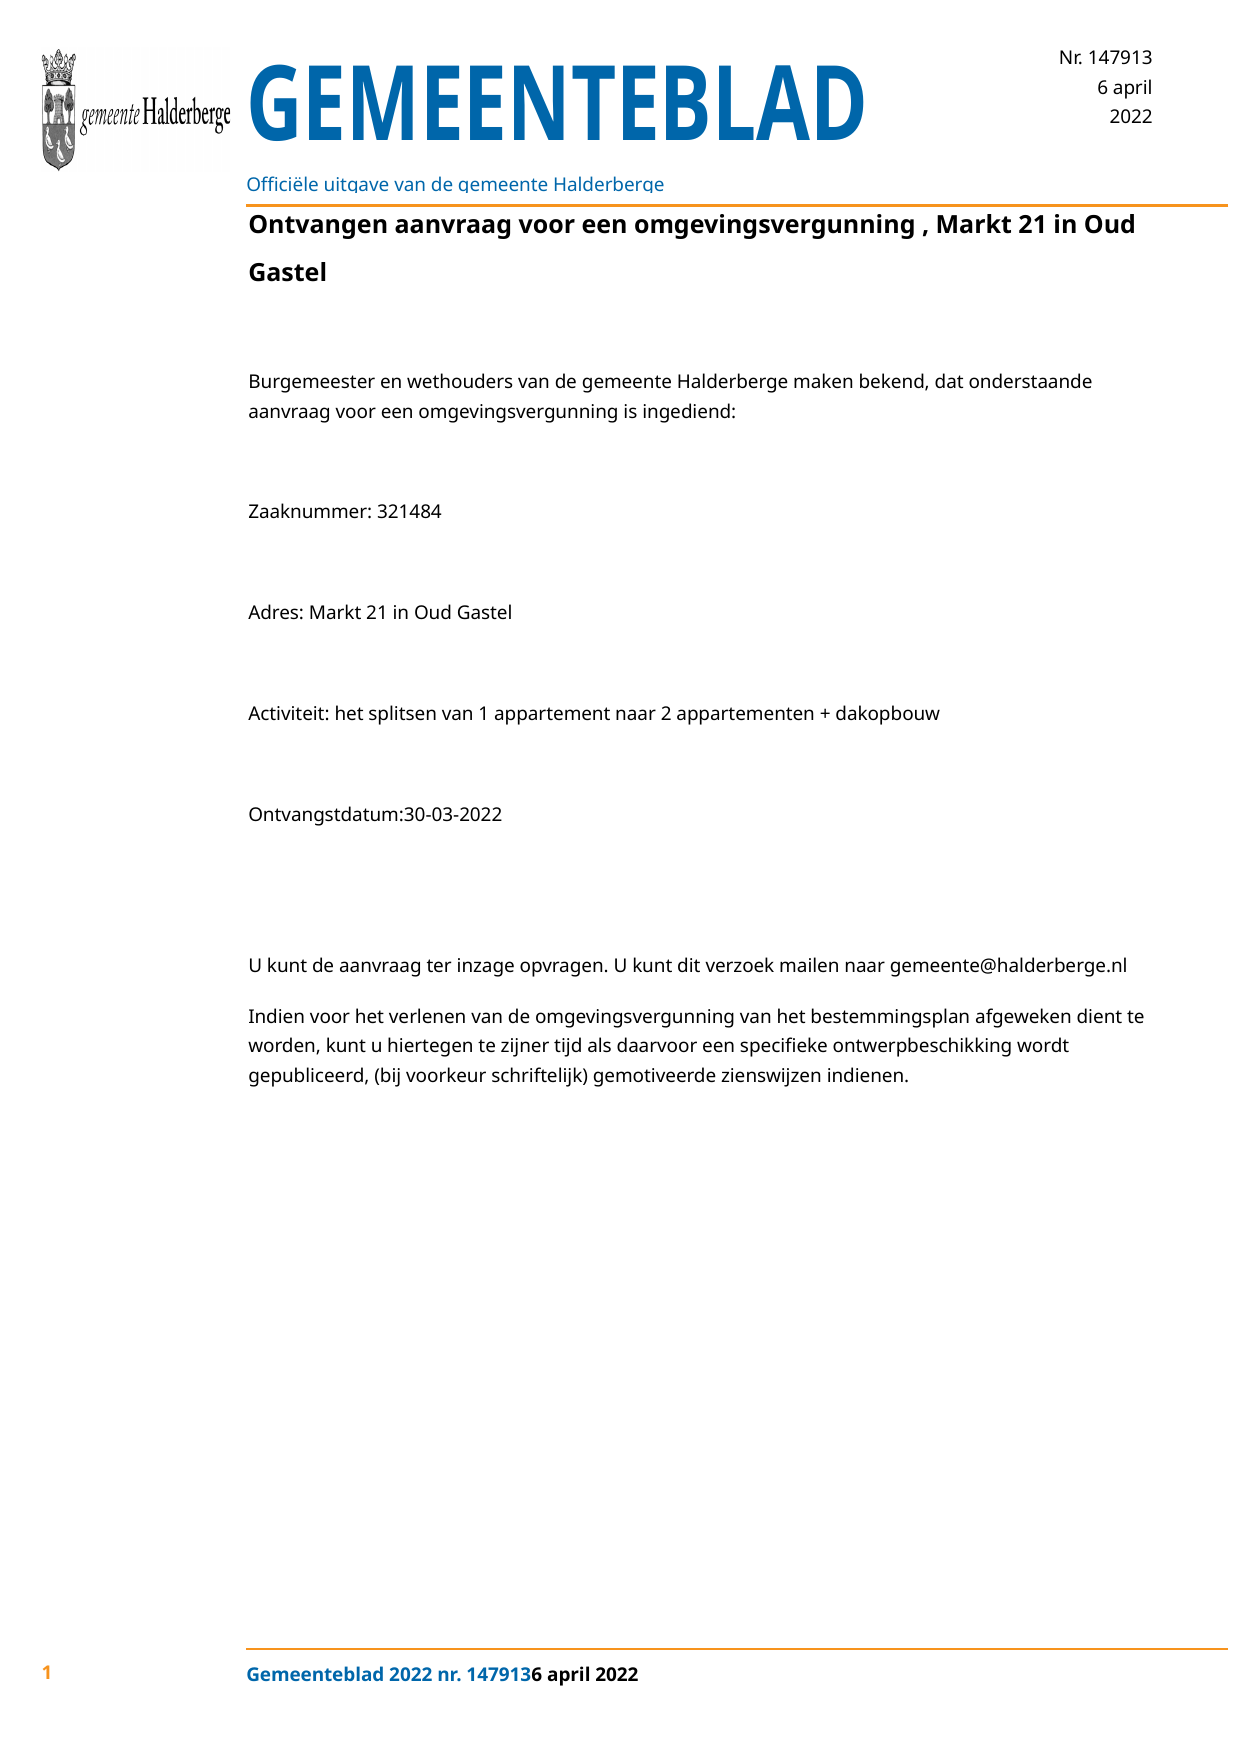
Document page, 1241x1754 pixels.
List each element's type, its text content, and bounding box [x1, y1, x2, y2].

picture [41, 47, 231, 172]
text Burgemeester en wethouders van de gemeente Halderberge maken bekend, dat onderstaande aanvraag voor een omgevingsvergunning is ingediend: [248, 368, 1152, 424]
text U kunt de aanvraag ter inzage opvragen. U kunt dit verzoek mailen naar gemeente@halderberge.nl [248, 952, 1152, 978]
text Activiteit: het splitsen van 1 appartement naar 2 appartementen + dakopbouw [248, 700, 1152, 726]
text Indien voor het verlenen van de omgevingsvergunning van het bestemmingsplan afgeweken dient te worden, kunt u hiertegen te zijner tijd als daarvoor een specifieke ontwerpbeschikking wordt gepubliceerd, (bij voorkeur schriftelijk) gemotiveerde zienswijzen indienen. [248, 1003, 1152, 1088]
text Ontvangen aanvraag voor een omgevingsvergunning , Markt 21 in Oud Gastel [248, 207, 1152, 288]
text Adres: Markt 21 in Oud Gastel [248, 599, 1152, 625]
text Zaaknummer: 321484 [248, 499, 1152, 524]
text Ontvangstdatum:30-03-2022 [248, 801, 1152, 827]
